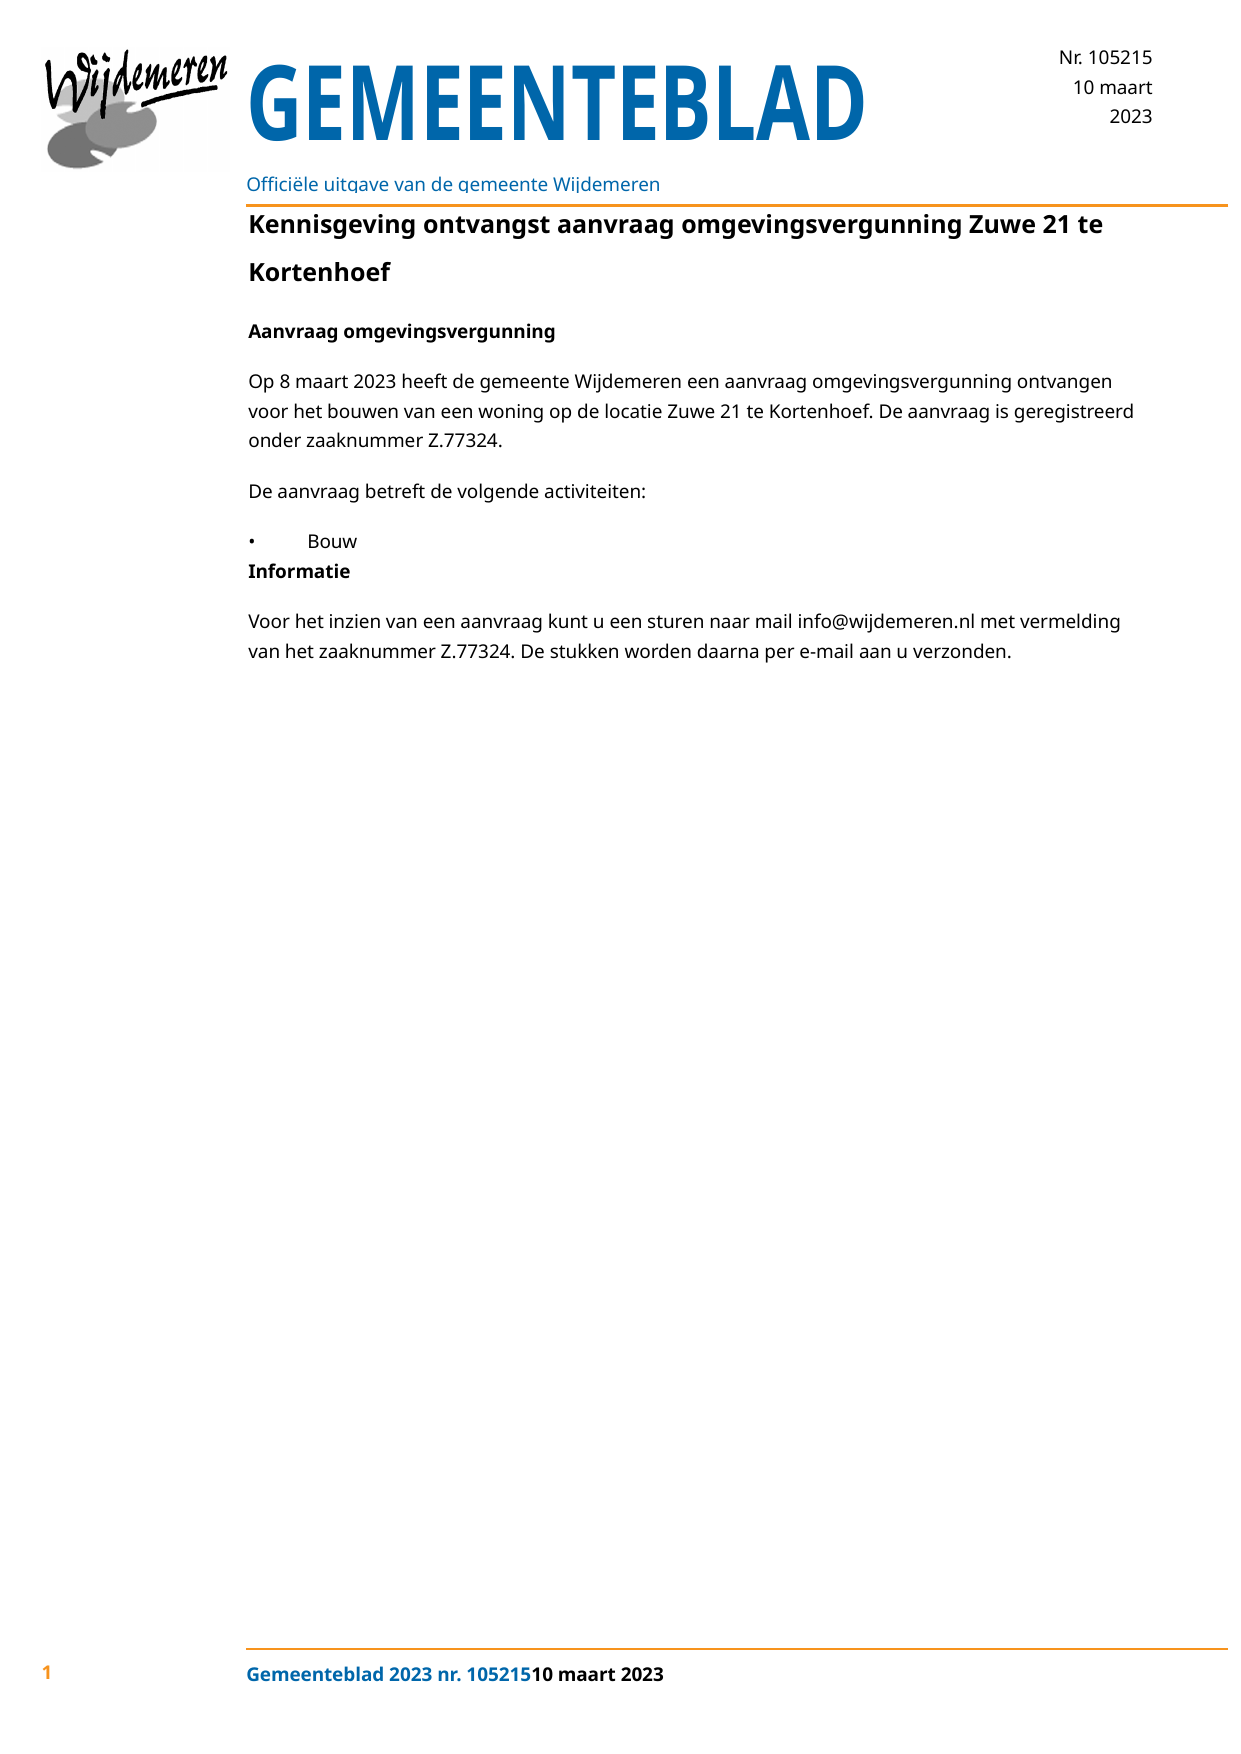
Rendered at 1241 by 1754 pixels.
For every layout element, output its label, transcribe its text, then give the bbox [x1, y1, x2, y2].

list Bouw [248, 528, 1152, 554]
text Kennisgeving ontvangst aanvraag omgevingsvergunning Zuwe 21 te Kortenhoef [248, 207, 1152, 288]
text De aanvraag betreft de volgende activiteiten: [248, 478, 1152, 504]
text Op 8 maart 2023 heeft de gemeente Wijdemeren een aanvraag omgevingsvergunning ontvangen voor het bouwen van een woning op de locatie Zuwe 21 te Kortenhoef. De aanvraag is geregistreerd onder zaaknummer Z.77324. [248, 368, 1152, 453]
text Voor het inzien van een aanvraag kunt u een sturen naar mail info@wijdemeren.nl met vermelding van het zaaknummer Z.77324. De stukken worden daarna per e-mail aan u verzonden. [248, 608, 1152, 664]
picture [41, 47, 231, 172]
text Aanvraag omgevingsvergunning [248, 318, 1152, 344]
text Informatie [248, 558, 1152, 584]
